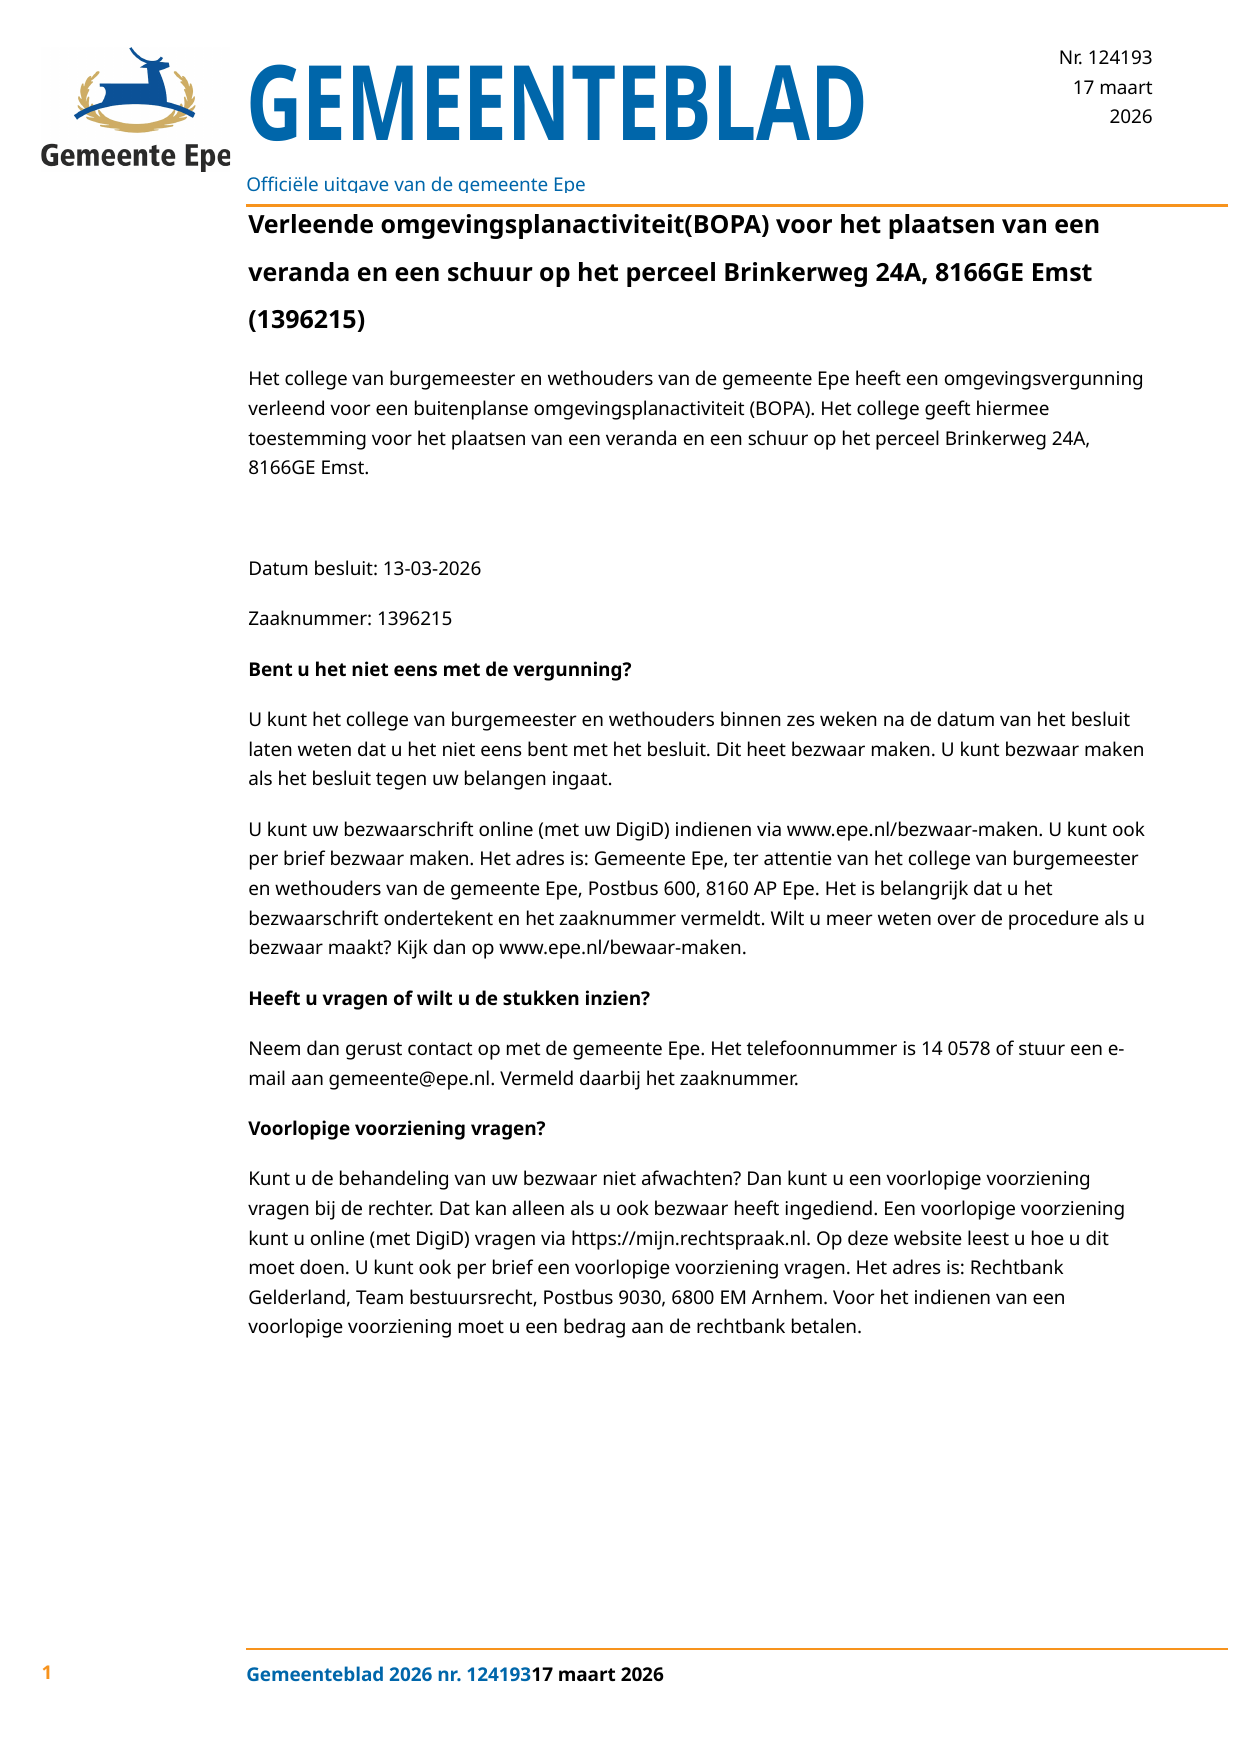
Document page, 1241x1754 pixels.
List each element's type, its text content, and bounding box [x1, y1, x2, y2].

text Het college van burgemeester en wethouders van de gemeente Epe heeft een omgevingsvergunning verleend voor een buitenplanse omgevingsplanactiviteit (BOPA). Het college geeft hiermee toestemming voor het plaatsen van een veranda en een schuur op het perceel Brinkerweg 24A, 8166GE Emst. [248, 366, 1152, 480]
text Voorlopige voorziening vragen? [248, 1115, 1152, 1141]
text Heeft u vragen of wilt u de stukken inzien? [248, 985, 1152, 1010]
picture [41, 47, 231, 172]
text U kunt het college van burgemeester en wethouders binnen zes weken na de datum van het besluit laten weten dat u het niet eens bent met het besluit. Dit heet bezwaar maken. U kunt bezwaar maken als het besluit tegen uw belangen ingaat. [248, 706, 1152, 791]
text U kunt uw bezwaarschrift online (met uw DigiD) indienen via www.epe.nl/bezwaar-maken. U kunt ook per brief bezwaar maken. Het adres is: Gemeente Epe, ter attentie van het college van burgemeester en wethouders van de gemeente Epe, Postbus 600, 8160 AP Epe. Het is belangrijk dat u het bezwaarschrift ondertekent en het zaaknummer vermeldt. Wilt u meer weten over de procedure als u bezwaar maakt? Kijk dan op www.epe.nl/bewaar-maken. [248, 816, 1152, 960]
text Bent u het niet eens met de vergunning? [248, 656, 1152, 682]
text Zaaknummer: 1396215 [248, 606, 1152, 631]
text Neem dan gerust contact op met de gemeente Epe. Het telefoonnummer is 14 0578 of stuur een e-mail aan gemeente@epe.nl. Vermeld daarbij het zaaknummer. [248, 1035, 1152, 1090]
text Verleende omgevingsplanactiviteit(BOPA) voor het plaatsen van een veranda en een schuur op het perceel Brinkerweg 24A, 8166GE Emst (1396215) [248, 207, 1152, 336]
text Kunt u de behandeling van uw bezwaar niet afwachten? Dan kunt u een voorlopige voorziening vragen bij de rechter. Dat kan alleen als u ook bezwaar heeft ingediend. Een voorlopige voorziening kunt u online (met DigiD) vragen via https://mijn.rechtspraak.nl. Op deze website leest u hoe u dit moet doen. U kunt ook per brief een voorlopige voorziening vragen. Het adres is: Rechtbank Gelderland, Team bestuursrecht, Postbus 9030, 6800 EM Arnhem. Voor het indienen van een voorlopige voorziening moet u een bedrag aan de rechtbank betalen. [248, 1166, 1152, 1339]
text Datum besluit: 13-03-2026 [248, 555, 1152, 581]
